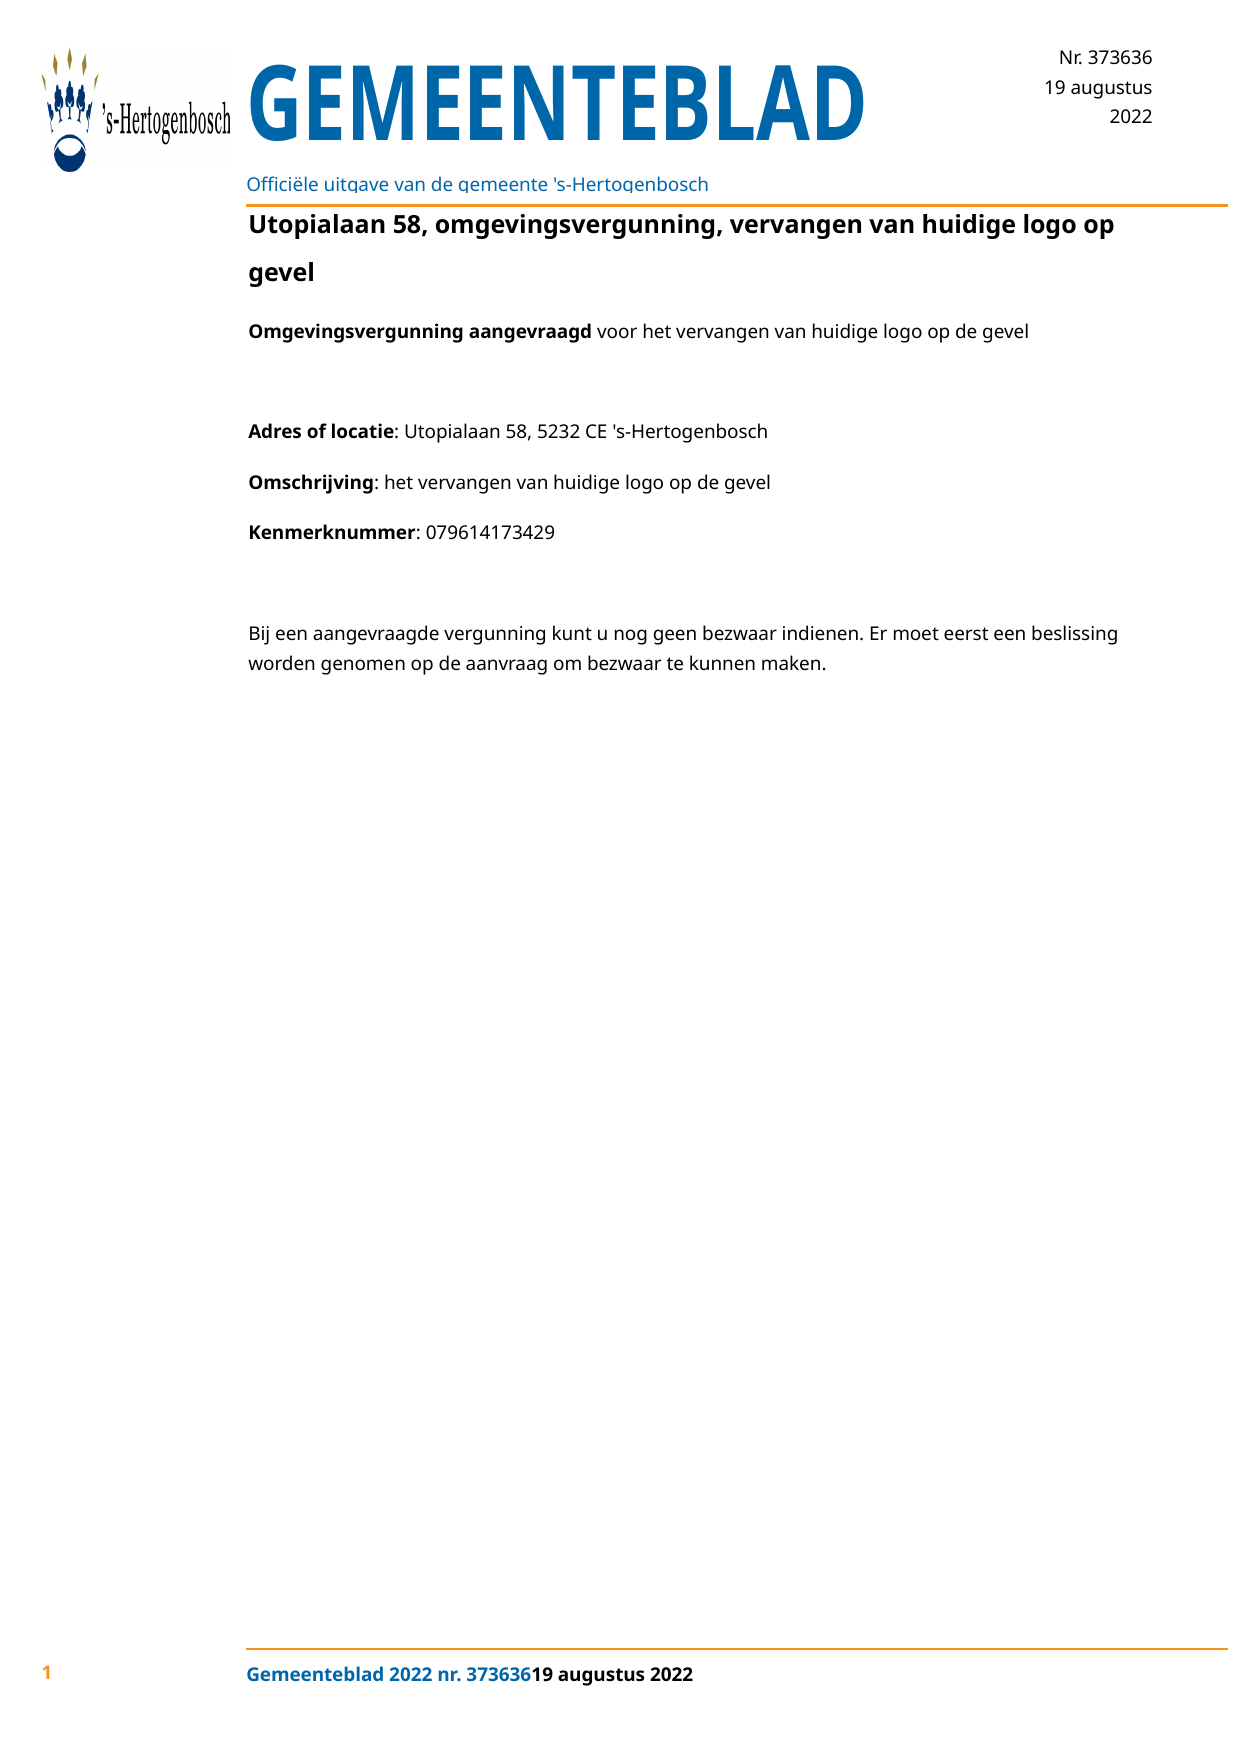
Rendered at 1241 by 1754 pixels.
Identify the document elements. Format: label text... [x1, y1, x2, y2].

text Adres of locatie: Utopialaan 58, 5232 CE 's-Hertogenbosch [248, 419, 1152, 444]
text Utopialaan 58, omgevingsvergunning, vervangen van huidige logo op gevel [248, 207, 1152, 288]
text Omschrijving: het vervangen van huidige logo op de gevel [248, 469, 1152, 495]
text Bij een aangevraagde vergunning kunt u nog geen bezwaar indienen. Er moet eerst een beslissing worden genomen op de aanvraag om bezwaar te kunnen maken. [248, 620, 1152, 676]
picture [41, 47, 231, 172]
text Kenmerknummer: 079614173429 [248, 519, 1152, 545]
text Omgevingsvergunning aangevraagd voor het vervangen van huidige logo op de gevel [248, 318, 1152, 344]
